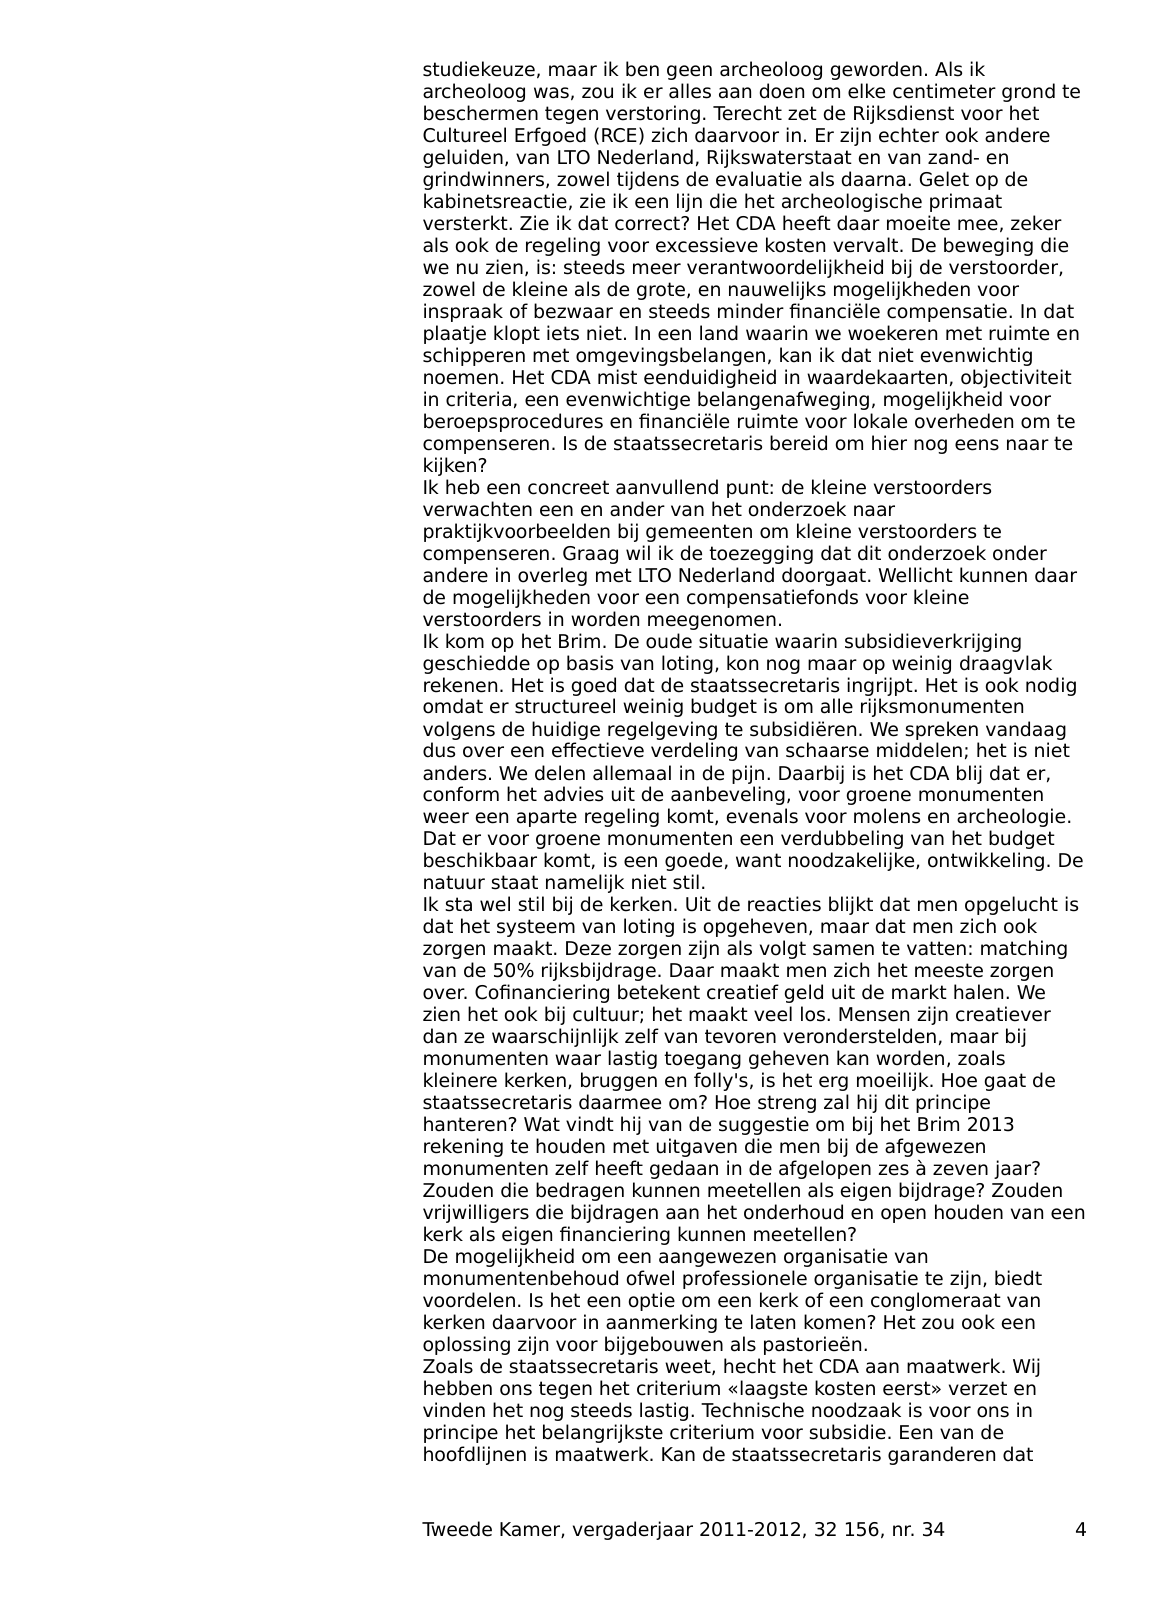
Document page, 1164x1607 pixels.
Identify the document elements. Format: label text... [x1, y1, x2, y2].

text De mogelijkheid om een aangewezen organisatie van monumentenbehoud ofwel professionele organisatie te zijn, biedt voordelen. Is het een optie om een kerk of een conglomeraat van kerken daarvoor in aanmerking te laten komen? Het zou ook een oplossing zijn voor bijgebouwen als pastorieën. [422, 1246, 1087, 1356]
text Zoals de staatssecretaris weet, hecht het CDA aan maatwerk. Wij hebben ons tegen het criterium «laagste kosten eerst» verzet en vinden het nog steeds lastig. Technische noodzaak is voor ons in principe het belangrijkste criterium voor subsidie. Een van de hoofdlijnen is maatwerk. Kan de staatssecretaris garanderen dat [422, 1356, 1087, 1466]
text studiekeuze, maar ik ben geen archeoloog geworden. Als ik archeoloog was, zou ik er alles aan doen om elke centimeter grond te beschermen tegen verstoring. Terecht zet de Rijksdienst voor het Cultureel Erfgoed (RCE) zich daarvoor in. Er zijn echter ook andere geluiden, van LTO Nederland, Rijkswaterstaat en van zand- en grindwinners, zowel tijdens de evaluatie als daarna. Gelet op de kabinetsreactie, zie ik een lijn die het archeologische primaat versterkt. Zie ik dat correct? Het CDA heeft daar moeite mee, zeker als ook de regeling voor excessieve kosten vervalt. De beweging die we nu zien, is: steeds meer verantwoordelijkheid bij de verstoorder, zowel de kleine als de grote, en nauwelijks mogelijkheden voor inspraak of bezwaar en steeds minder financiële compensatie. In dat plaatje klopt iets niet. In een land waarin we woekeren met ruimte en schipperen met omgevingsbelangen, kan ik dat niet evenwichtig noemen. Het CDA mist eenduidigheid in waardekaarten, objectiviteit in criteria, een evenwichtige belangenafweging, mogelijkheid voor beroepsprocedures en financiële ruimte voor lokale overheden om te compenseren. Is de staatssecretaris bereid om hier nog eens naar te kijken? [422, 59, 1087, 477]
text Ik sta wel stil bij de kerken. Uit de reacties blijkt dat men opgelucht is dat het systeem van loting is opgeheven, maar dat men zich ook zorgen maakt. Deze zorgen zijn als volgt samen te vatten: matching van de 50% rijksbijdrage. Daar maakt men zich het meeste zorgen over. Cofinanciering betekent creatief geld uit de markt halen. We zien het ook bij cultuur; het maakt veel los. Mensen zijn creatiever dan ze waarschijnlijk zelf van tevoren veronderstelden, maar bij monumenten waar lastig toegang geheven kan worden, zoals kleinere kerken, bruggen en folly's, is het erg moeilijk. Hoe gaat de staatssecretaris daarmee om? Hoe streng zal hij dit principe hanteren? Wat vindt hij van de suggestie om bij het Brim 2013 rekening te houden met uitgaven die men bij de afgewezen monumenten zelf heeft gedaan in de afgelopen zes à zeven jaar? Zouden die bedragen kunnen meetellen als eigen bijdrage? Zouden vrijwilligers die bijdragen aan het onderhoud en open houden van een kerk als eigen financiering kunnen meetellen? [422, 894, 1087, 1246]
text Ik kom op het Brim. De oude situatie waarin subsidieverkrijging geschiedde op basis van loting, kon nog maar op weinig draagvlak rekenen. Het is goed dat de staatssecretaris ingrijpt. Het is ook nodig omdat er structureel weinig budget is om alle rijksmonumenten volgens de huidige regelgeving te subsidiëren. We spreken vandaag dus over een effectieve verdeling van schaarse middelen; het is niet anders. We delen allemaal in de pijn. Daarbij is het CDA blij dat er, conform het advies uit de aanbeveling, voor groene monumenten weer een aparte regeling komt, evenals voor molens en archeologie. Dat er voor groene monumenten een verdubbeling van het budget beschikbaar komt, is een goede, want noodzakelijke, ontwikkeling. De natuur staat namelijk niet stil. [422, 631, 1087, 894]
text Ik heb een concreet aanvullend punt: de kleine verstoorders verwachten een en ander van het onderzoek naar praktijkvoorbeelden bij gemeenten om kleine verstoorders te compenseren. Graag wil ik de toezegging dat dit onderzoek onder andere in overleg met LTO Nederland doorgaat. Wellicht kunnen daar de mogelijkheden voor een compensatiefonds voor kleine verstoorders in worden meegenomen. [422, 477, 1087, 631]
